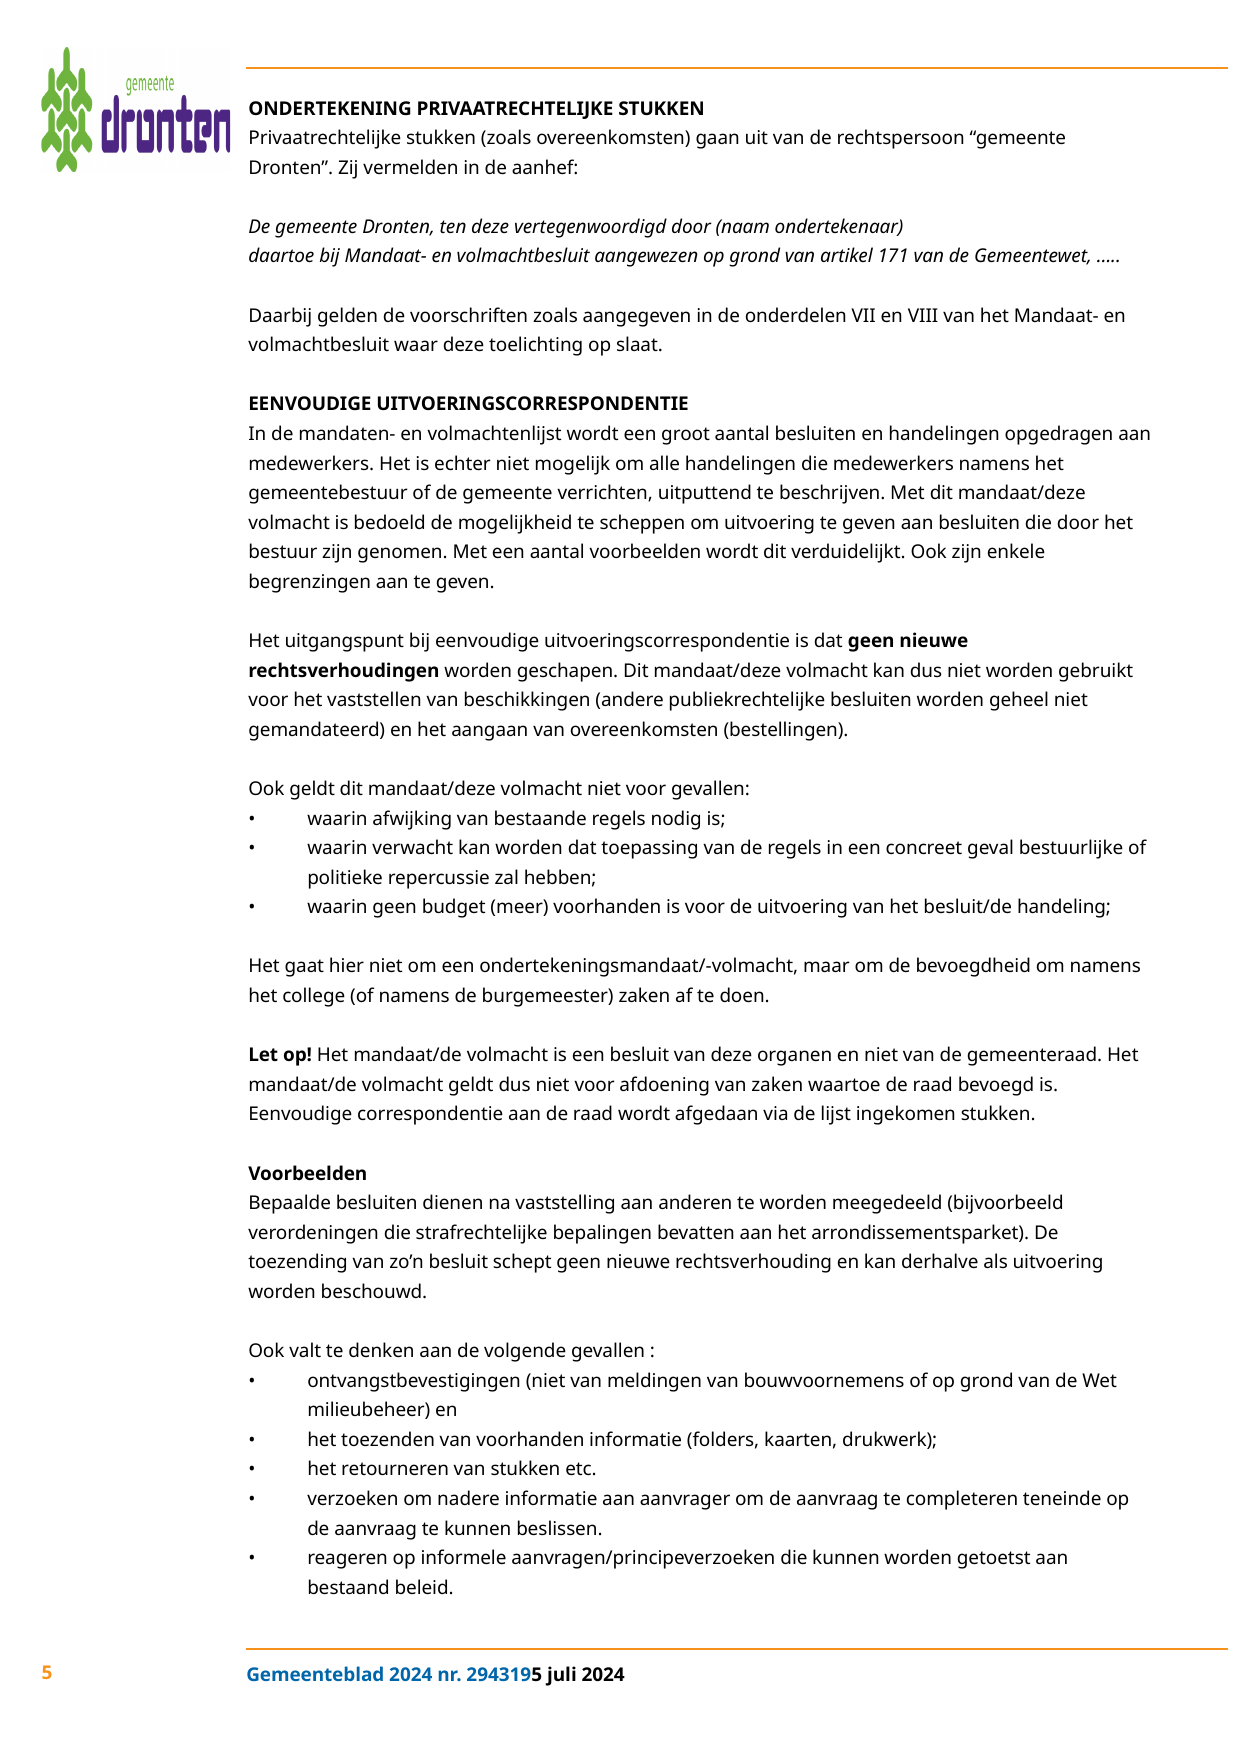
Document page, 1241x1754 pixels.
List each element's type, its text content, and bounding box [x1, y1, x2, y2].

text Ook valt te denken aan de volgende gevallen : [248, 1337, 1152, 1363]
text Let op! Het mandaat/de volmacht is een besluit van deze organen en niet van de gemeenteraad. Het mandaat/de volmacht geldt dus niet voor afdoening van zaken waartoe de raad bevoegd is. Eenvoudige correspondentie aan de raad wordt afgedaan via de lijst ingekomen stukken. [248, 1041, 1152, 1126]
list het toezenden van voorhanden informatie (folders, kaarten, drukwerk); [248, 1426, 1152, 1452]
text Het gaat hier niet om een ondertekeningsmandaat/-volmacht, maar om de bevoegdheid om namens het college (of namens de burgemeester) zaken af te doen. [248, 953, 1152, 1008]
text daartoe bij Mandaat- en volmachtbesluit aangewezen op grond van artikel 171 van de Gemeentewet, ….. [248, 243, 1152, 268]
text De gemeente Dronten, ten deze vertegenwoordigd door (naam ondertekenaar) [248, 213, 1152, 239]
picture [41, 47, 231, 172]
list ontvangstbevestigingen (niet van meldingen van bouwvoornemens of op grond van de Wet milieubeheer) en [248, 1367, 1152, 1422]
text In de mandaten- en volmachtenlijst wordt een groot aantal besluiten en handelingen opgedragen aan medewerkers. Het is echter niet mogelijk om alle handelingen die medewerkers namens het gemeentebestuur of de gemeente verrichten, uitputtend te beschrijven. Met dit mandaat/deze volmacht is bedoeld de mogelijkheid te scheppen om uitvoering te geven aan besluiten die door het bestuur zijn genomen. Met een aantal voorbeelden wordt dit verduidelijkt. Ook zijn enkele begrenzingen aan te geven. [248, 420, 1152, 594]
text Bepaalde besluiten dienen na vaststelling aan anderen te worden meegedeeld (bijvoorbeeld verordeningen die strafrechtelijke bepalingen bevatten aan het arrondissementsparket). De toezending van zo’n besluit schept geen nieuwe rechtsverhouding en kan derhalve als uitvoering worden beschouwd. [248, 1189, 1152, 1304]
list waarin afwijking van bestaande regels nodig is; [248, 805, 1152, 831]
text Het uitgangspunt bij eenvoudige uitvoeringscorrespondentie is dat geen nieuwe rechtsverhoudingen worden geschapen. Dit mandaat/deze volmacht kan dus niet worden gebruikt voor het vaststellen van beschikkingen (andere publiekrechtelijke besluiten worden geheel niet gemandateerd) en het aangaan van overeenkomsten (bestellingen). [248, 627, 1152, 742]
list waarin geen budget (meer) voorhanden is voor de uitvoering van het besluit/de handeling; [248, 893, 1152, 919]
list waarin verwacht kan worden dat toepassing van de regels in een concreet geval bestuurlijke of politieke repercussie zal hebben; [248, 834, 1152, 890]
list verzoeken om nadere informatie aan aanvrager om de aanvraag te completeren teneinde op de aanvraag te kunnen beslissen. [248, 1485, 1152, 1541]
text ONDERTEKENING PRIVAATRECHTELIJKE STUKKEN [248, 95, 1152, 121]
text EENVOUDIGE UITVOERINGSCORRESPONDENTIE [248, 391, 1152, 416]
text Daarbij gelden de voorschriften zoals aangegeven in de onderdelen VII en VIII van het Mandaat- en volmachtbesluit waar deze toelichting op slaat. [248, 302, 1152, 357]
text Ook geldt dit mandaat/deze volmacht niet voor gevallen: [248, 775, 1152, 801]
list reageren op informele aanvragen/principeverzoeken die kunnen worden getoetst aan bestaand beleid. [248, 1544, 1152, 1600]
list het retourneren van stukken etc. [248, 1456, 1152, 1481]
text Privaatrechtelijke stukken (zoals overeenkomsten) gaan uit van de rechtspersoon “gemeente Dronten”. Zij vermelden in de aanhef: [248, 124, 1152, 180]
text Voorbeelden [248, 1160, 1152, 1186]
